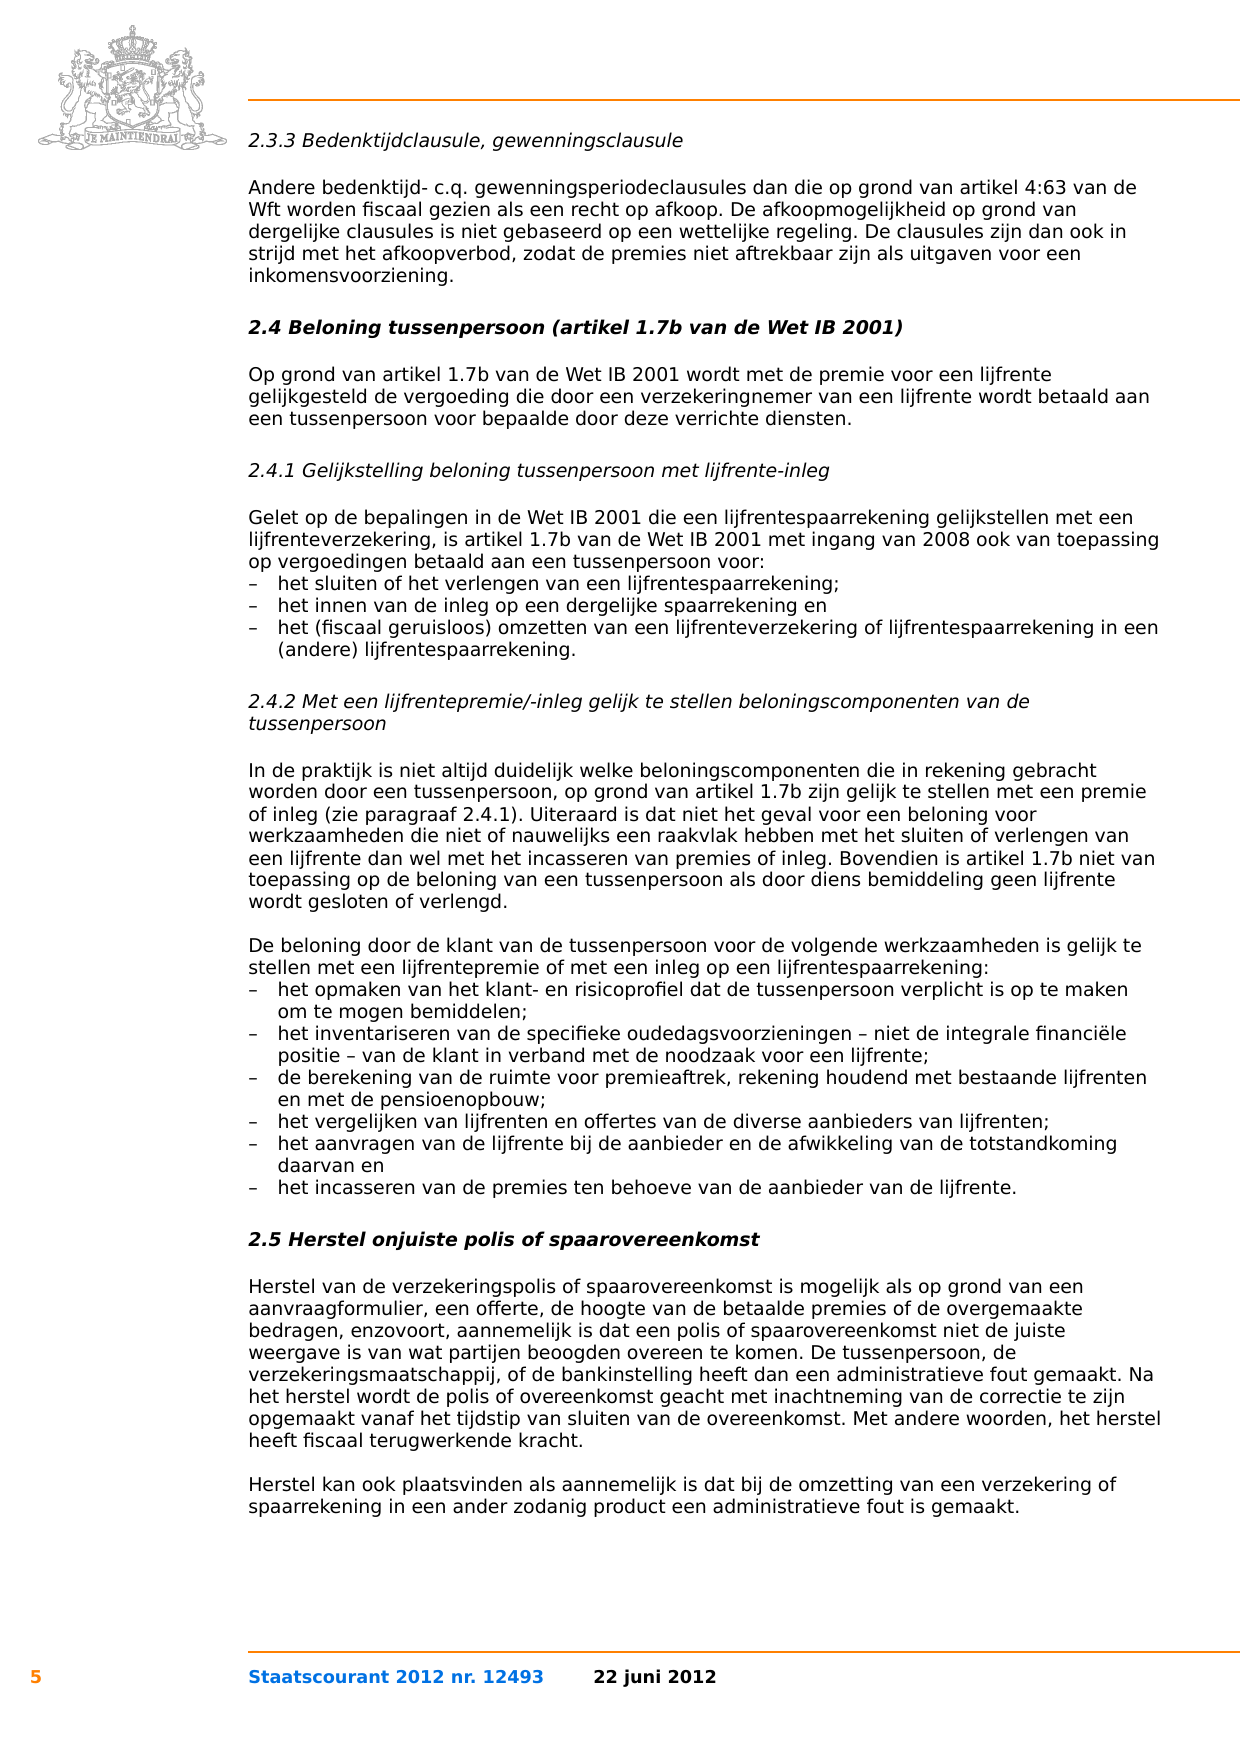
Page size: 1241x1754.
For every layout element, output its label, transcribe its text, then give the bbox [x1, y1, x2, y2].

text In de praktijk is niet altijd duidelijk welke beloningscomponenten die in rekening gebracht worden door een tussenpersoon, op grond van artikel 1.7b zijn gelijk te stellen met een premie of inleg (zie paragraaf 2.4.1). Uiteraard is dat niet het geval voor een beloning voor werkzaamheden die niet of nauwelijks een raakvlak hebben met het sluiten of verlengen van een lijfrente dan wel met het incasseren van premies of inleg. Bovendien is artikel 1.7b niet van toepassing op de beloning van een tussenpersoon als door diens bemiddeling geen lijfrente wordt gesloten of verlengd. [248, 759, 1163, 913]
text – het inventariseren van de specifieke oudedagsvoorzieningen – niet de integrale financiële positie – van de klant in verband met de noodzaak voor een lijfrente; [248, 1023, 1163, 1067]
picture [38, 25, 227, 150]
text – het incasseren van de premies ten behoeve van de aanbieder van de lijfrente. [248, 1177, 1163, 1199]
text De beloning door de klant van de tussenpersoon voor de volgende werkzaamheden is gelijk te stellen met een lijfrentepremie of met een inleg op een lijfrentespaarrekening: [248, 935, 1163, 979]
text – het (fiscaal geruisloos) omzetten van een lijfrenteverzekering of lijfrentespaarrekening in een (andere) lijfrentespaarrekening. [248, 617, 1163, 661]
subtitle 2.4.2 Met een lijfrentepremie/-inleg gelijk te stellen beloningscomponenten van de tussenpersoon [248, 691, 1163, 734]
text – het sluiten of het verlengen van een lijfrentespaarrekening; [248, 573, 1163, 594]
text – de berekening van de ruimte voor premieaftrek, rekening houdend met bestaande lijfrenten en met de pensioenopbouw; [248, 1067, 1163, 1111]
text Herstel kan ook plaatsvinden als aannemelijk is dat bij de omzetting van een verzekering of spaarrekening in een ander zodanig product een administratieve fout is gemaakt. [248, 1474, 1163, 1518]
text – het innen van de inleg op een dergelijke spaarrekening en [248, 594, 1163, 617]
text – het aanvragen van de lijfrente bij de aanbieder en de afwikkeling van de totstandkoming daarvan en [248, 1133, 1163, 1177]
subtitle 2.5 Herstel onjuiste polis of spaarovereenkomst [248, 1229, 1163, 1251]
subtitle 2.4.1 Gelijkstelling beloning tussenpersoon met lijfrente-inleg [248, 460, 1163, 482]
text Gelet op de bepalingen in de Wet IB 2001 die een lijfrentespaarrekening gelijkstellen met een lijfrenteverzekering, is artikel 1.7b van de Wet IB 2001 met ingang van 2008 ook van toepassing op vergoedingen betaald aan een tussenpersoon voor: [248, 507, 1163, 573]
text Herstel van de verzekeringspolis of spaarovereenkomst is mogelijk als op grond van een aanvraagformulier, een offerte, de hoogte van de betaalde premies of de overgemaakte bedragen, enzovoort, aannemelijk is dat een polis of spaarovereenkomst niet de juiste weergave is van wat partijen beoogden overeen te komen. De tussenpersoon, de verzekeringsmaatschappij, of de bankinstelling heeft dan een administratieve fout gemaakt. Na het herstel wordt de polis of overeenkomst geacht met inachtneming van de correctie te zijn opgemaakt vanaf het tijdstip van sluiten van de overeenkomst. Met andere woorden, het herstel heeft fiscaal terugwerkende kracht. [248, 1276, 1163, 1452]
text Andere bedenktijd- c.q. gewenningsperiodeclausules dan die op grond van artikel 4:63 van de Wft worden fiscaal gezien als een recht op afkoop. De afkoopmogelijkheid op grond van dergelijke clausules is niet gebaseerd op een wettelijke regeling. De clausules zijn dan ook in strijd met het afkoopverbod, zodat de premies niet aftrekbaar zijn als uitgaven voor een inkomensvoorziening. [248, 177, 1163, 287]
text – het vergelijken van lijfrenten en offertes van de diverse aanbieders van lijfrenten; [248, 1111, 1163, 1133]
text – het opmaken van het klant- en risicoprofiel dat de tussenpersoon verplicht is op te maken om te mogen bemiddelen; [248, 979, 1163, 1023]
subtitle 2.3.3 Bedenktijdclausule, gewenningsclausule [248, 130, 1163, 152]
subtitle 2.4 Beloning tussenpersoon (artikel 1.7b van de Wet IB 2001) [248, 317, 1163, 339]
text Op grond van artikel 1.7b van de Wet IB 2001 wordt met de premie voor een lijfrente gelijkgesteld de vergoeding die door een verzekeringnemer van een lijfrente wordt betaald aan een tussenpersoon voor bepaalde door deze verrichte diensten. [248, 364, 1163, 430]
